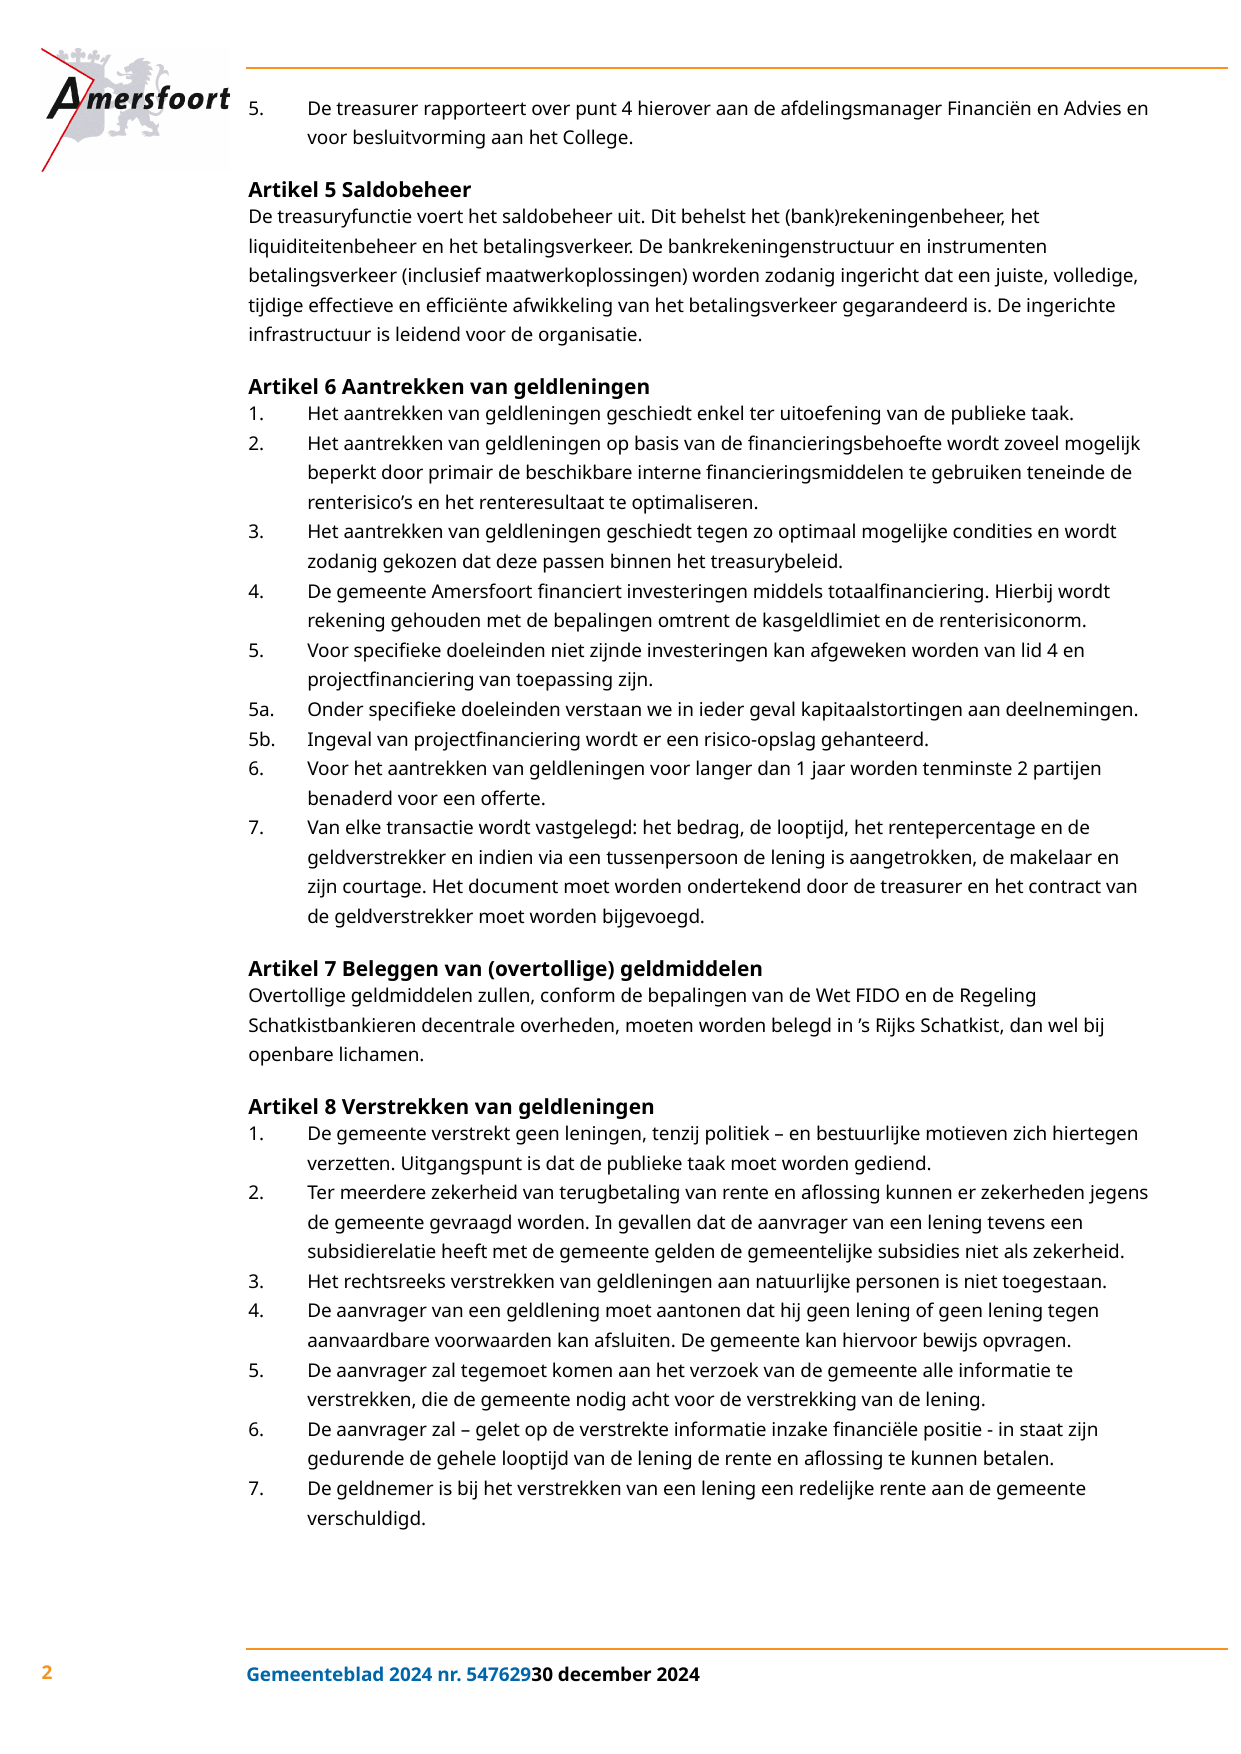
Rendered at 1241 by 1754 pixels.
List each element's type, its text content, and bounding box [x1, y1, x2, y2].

list Het aantrekken van geldleningen geschiedt enkel ter uitoefening van de publieke taak. [248, 400, 1152, 426]
list Het aantrekken van geldleningen geschiedt tegen zo optimaal mogelijke condities en wordt zodanig gekozen dat deze passen binnen het treasurybeleid. [248, 519, 1152, 574]
list Ingeval van projectfinanciering wordt er een risico-opslag gehanteerd. [248, 726, 1152, 752]
list Het rechtsreeks verstrekken van geldleningen aan natuurlijke personen is niet toegestaan. [248, 1268, 1152, 1294]
list De gemeente Amersfoort financiert investeringen middels totaalfinanciering. Hierbij wordt rekening gehouden met de bepalingen omtrent de kasgeldlimiet en de renterisiconorm. [248, 578, 1152, 633]
picture [41, 47, 231, 172]
list De aanvrager zal – gelet op de verstrekte informatie inzake financiële positie - in staat zijn gedurende de gehele looptijd van de lening de rente en aflossing te kunnen betalen. [248, 1416, 1152, 1471]
text De treasuryfunctie voert het saldobeheer uit. Dit behelst het (bank)rekeningenbeheer, het liquiditeitenbeheer en het betalingsverkeer. De bankrekeningenstructuur en instrumenten betalingsverkeer (inclusief maatwerkoplossingen) worden zodanig ingericht dat een juiste, volledige, tijdige effectieve en efficiënte afwikkeling van het betalingsverkeer gegarandeerd is. De ingerichte infrastructuur is leidend voor de organisatie. [248, 203, 1152, 347]
list De treasurer rapporteert over punt 4 hierover aan de afdelingsmanager Financiën en Advies en voor besluitvorming aan het College. [248, 95, 1152, 150]
text Artikel 8 Verstrekken van geldleningen [248, 1092, 1152, 1120]
text Artikel 6 Aantrekken van geldleningen [248, 372, 1152, 400]
list De geldnemer is bij het verstrekken van een lening een redelijke rente aan de gemeente verschuldigd. [248, 1475, 1152, 1531]
text Artikel 5 Saldobeheer [248, 175, 1152, 203]
text Overtollige geldmiddelen zullen, conform de bepalingen van de Wet FIDO en de Regeling Schatkistbankieren decentrale overheden, moeten worden belegd in ’s Rijks Schatkist, dan wel bij openbare lichamen. [248, 982, 1152, 1067]
list De aanvrager van een geldlening moet aantonen dat hij geen lening of geen lening tegen aanvaardbare voorwaarden kan afsluiten. De gemeente kan hiervoor bewijs opvragen. [248, 1298, 1152, 1353]
list De gemeente verstrekt geen leningen, tenzij politiek – en bestuurlijke motieven zich hiertegen verzetten. Uitgangspunt is dat de publieke taak moet worden gediend. [248, 1120, 1152, 1176]
list Voor specifieke doeleinden niet zijnde investeringen kan afgeweken worden van lid 4 en projectfinanciering van toepassing zijn. [248, 637, 1152, 692]
list Het aantrekken van geldleningen op basis van de financieringsbehoefte wordt zoveel mogelijk beperkt door primair de beschikbare interne financieringsmiddelen te gebruiken teneinde de renterisico’s en het renteresultaat te optimaliseren. [248, 430, 1152, 515]
list De aanvrager zal tegemoet komen aan het verzoek van de gemeente alle informatie te verstrekken, die de gemeente nodig acht voor de verstrekking van de lening. [248, 1357, 1152, 1412]
list Ter meerdere zekerheid van terugbetaling van rente en aflossing kunnen er zekerheden jegens de gemeente gevraagd worden. In gevallen dat de aanvrager van een lening tevens een subsidierelatie heeft met de gemeente gelden de gemeentelijke subsidies niet als zekerheid. [248, 1179, 1152, 1264]
text Artikel 7 Beleggen van (overtollige) geldmiddelen [248, 954, 1152, 982]
list Onder specifieke doeleinden verstaan we in ieder geval kapitaalstortingen aan deelnemingen. [248, 696, 1152, 722]
list Voor het aantrekken van geldleningen voor langer dan 1 jaar worden tenminste 2 partijen benaderd voor een offerte. [248, 755, 1152, 811]
list Van elke transactie wordt vastgelegd: het bedrag, de looptijd, het rentepercentage en de geldverstrekker en indien via een tussenpersoon de lening is aangetrokken, de makelaar en zijn courtage. Het document moet worden ondertekend door de treasurer en het contract van de geldverstrekker moet worden bijgevoegd. [248, 814, 1152, 929]
